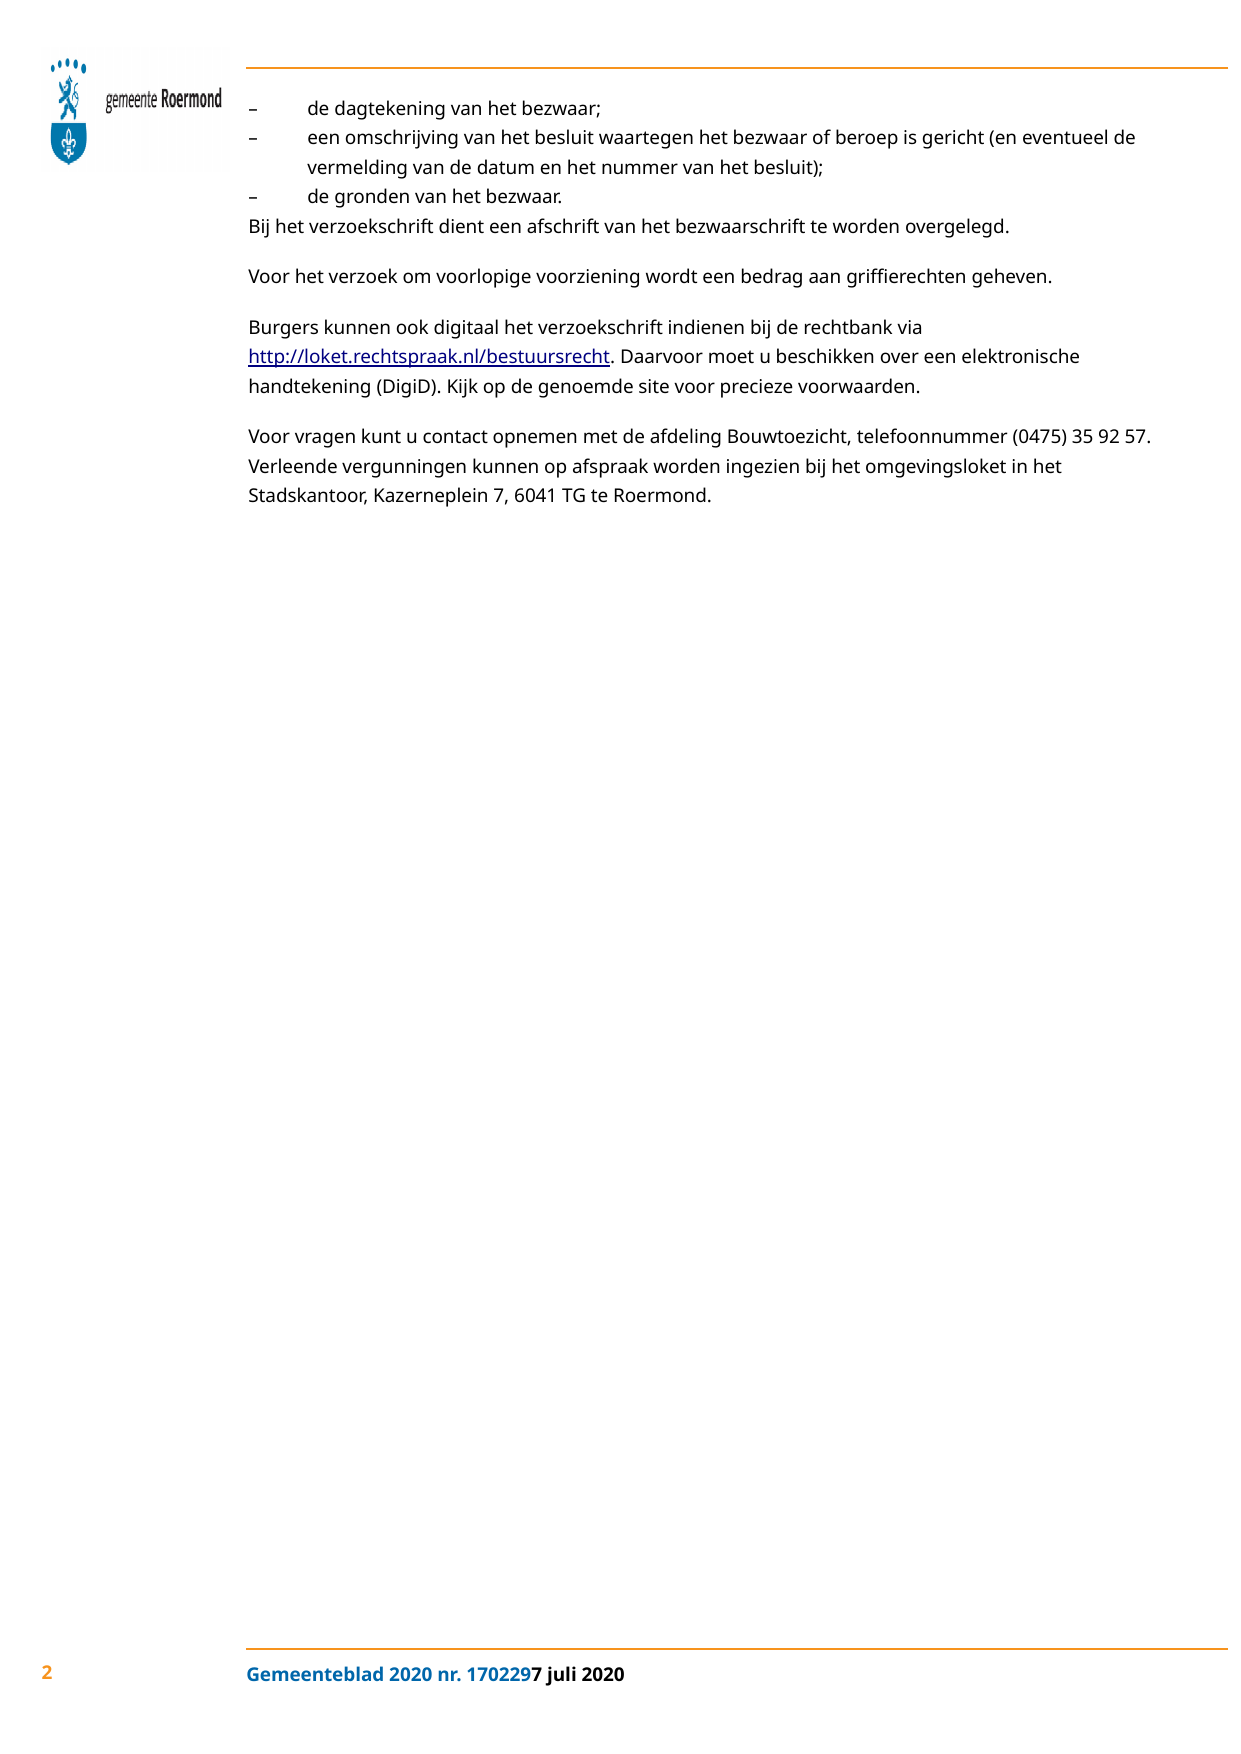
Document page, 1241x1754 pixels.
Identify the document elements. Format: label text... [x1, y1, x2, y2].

text Burgers kunnen ook digitaal het verzoekschrift indienen bij de rechtbank via http://loket.rechtspraak.nl/bestuursrecht. Daarvoor moet u beschikken over een elektronische handtekening (DigiD). Kijk op de genoemde site voor precieze voorwaarden. [248, 314, 1152, 399]
list de gronden van het bezwaar. [248, 183, 1152, 209]
list een omschrijving van het besluit waartegen het bezwaar of beroep is gericht (en eventueel de vermelding van de datum en het nummer van het besluit); [248, 124, 1152, 180]
text Voor het verzoek om voorlopige voorziening wordt een bedrag aan griffierechten geheven. [248, 263, 1152, 289]
picture [41, 47, 231, 172]
text Voor vragen kunt u contact opnemen met de afdeling Bouwtoezicht, telefoonnummer (0475) 35 92 57. Verleende vergunningen kunnen op afspraak worden ingezien bij het omgevingsloket in het Stadskantoor, Kazerneplein 7, 6041 TG te Roermond. [248, 423, 1152, 508]
text Bij het verzoekschrift dient een afschrift van het bezwaarschrift te worden overgelegd. [248, 213, 1152, 239]
list de dagtekening van het bezwaar; [248, 95, 1152, 121]
